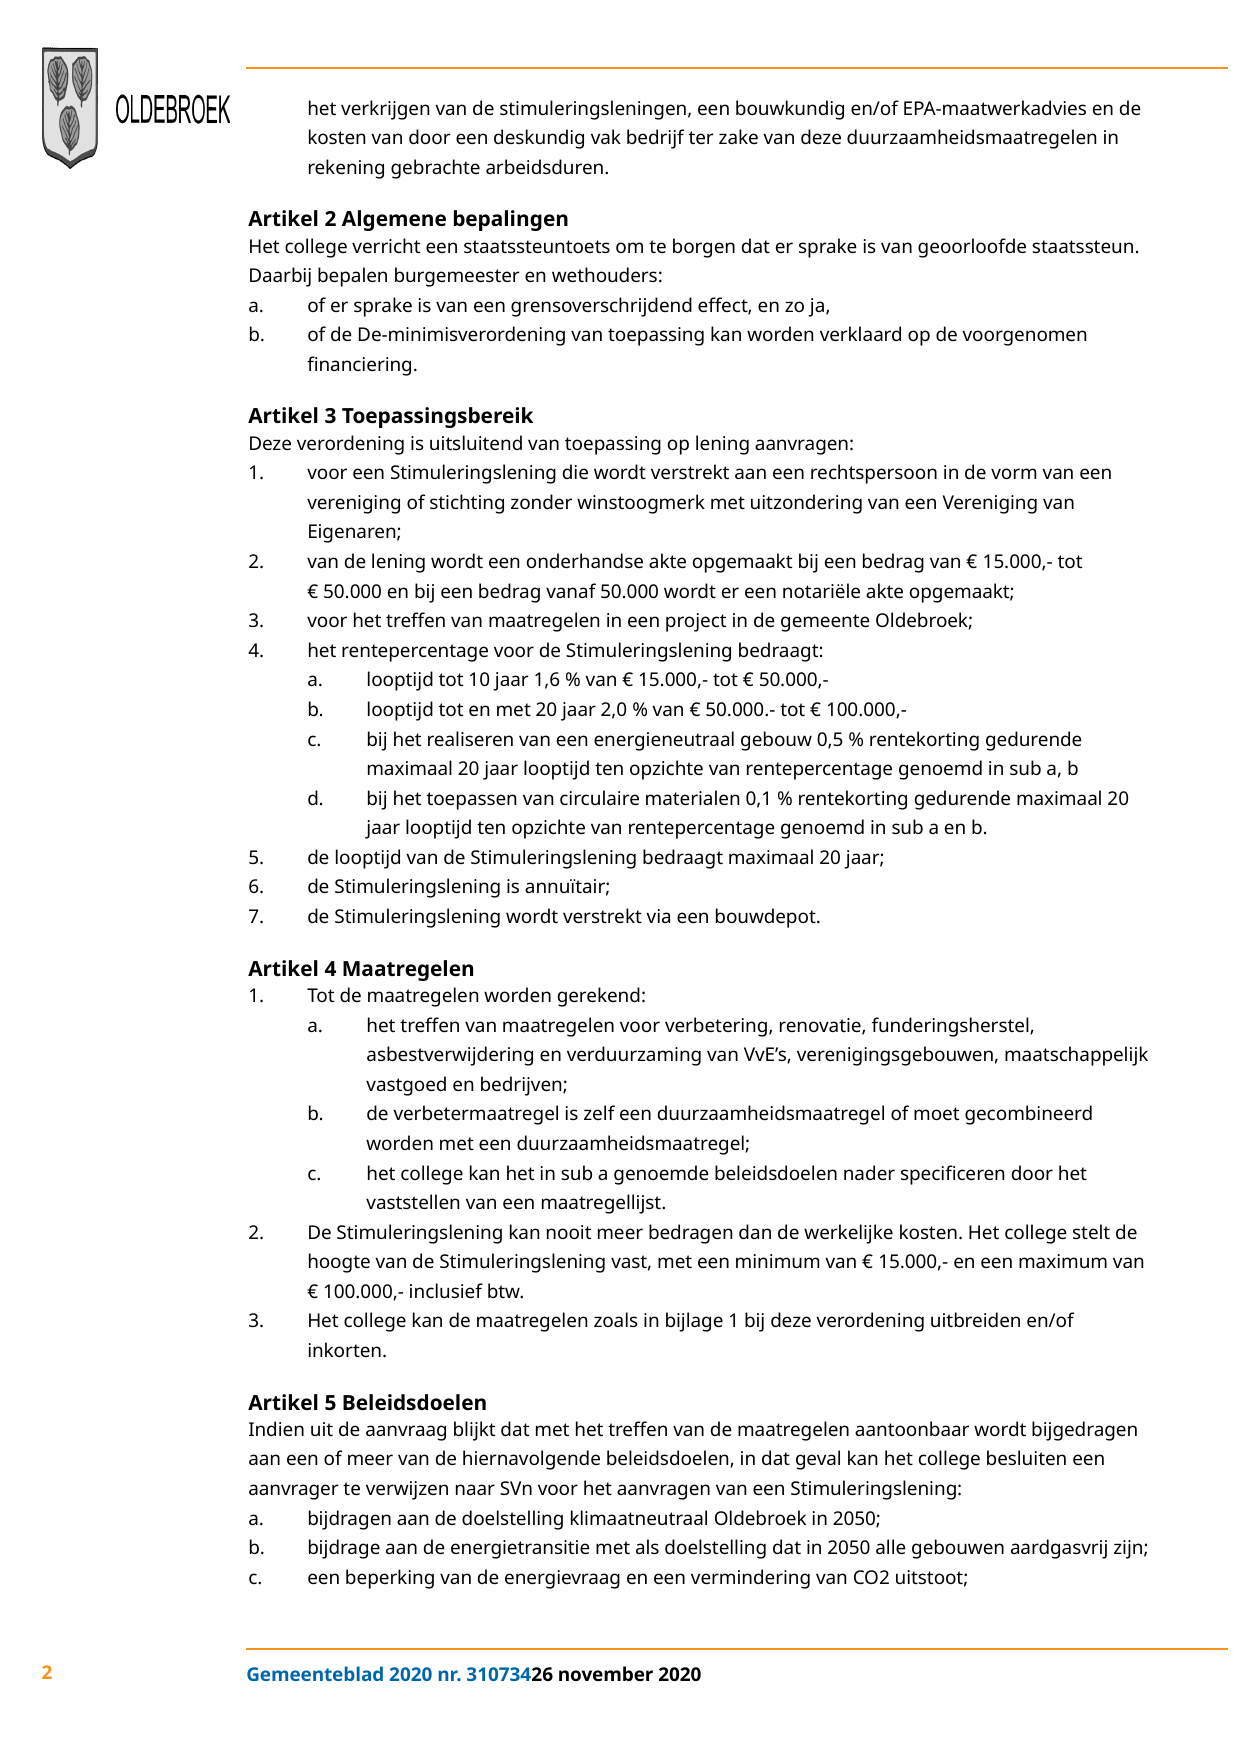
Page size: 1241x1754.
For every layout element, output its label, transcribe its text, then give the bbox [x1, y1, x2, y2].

text Artikel 4 Maatregelen [248, 954, 1152, 982]
text Het college verricht een staatssteuntoets om te borgen dat er sprake is van geoorloofde staatssteun. Daarbij bepalen burgemeester en wethouders: [248, 233, 1152, 288]
list De Stimuleringslening kan nooit meer bedragen dan de werkelijke kosten. Het college stelt de hoogte van de Stimuleringslening vast, met een minimum van € 15.000,- en een maximum van € 100.000,- inclusief btw. [248, 1219, 1152, 1304]
list de verbetermaatregel is zelf een duurzaamheidsmaatregel of moet gecombineerd worden met een duurzaamheidsmaatregel; [307, 1101, 1152, 1156]
list bij het toepassen van circulaire materialen 0,1 % rentekorting gedurende maximaal 20 jaar looptijd ten opzichte van rentepercentage genoemd in sub a en b. [307, 785, 1152, 840]
list het rentepercentage voor de Stimuleringslening bedraagt: [248, 637, 1152, 663]
picture [41, 47, 231, 172]
list het college kan het in sub a genoemde beleidsdoelen nader specificeren door het vaststellen van een maatregellijst. [307, 1160, 1152, 1215]
list of er sprake is van een grensoverschrijdend effect, en zo ja, [248, 292, 1152, 318]
list een beperking van de energievraag en een vermindering van CO2 uitstoot; [248, 1564, 1152, 1590]
list het verkrijgen van de stimuleringsleningen, een bouwkundig en/of EPA-maatwerkadvies en de kosten van door een deskundig vak bedrijf ter zake van deze duurzaamheidsmaatregelen in rekening gebrachte arbeidsduren. [248, 95, 1152, 180]
list de looptijd van de Stimuleringslening bedraagt maximaal 20 jaar; [248, 844, 1152, 870]
list looptijd tot en met 20 jaar 2,0 % van € 50.000.- tot € 100.000,- [307, 696, 1152, 722]
list Tot de maatregelen worden gerekend: [248, 982, 1152, 1008]
list of de De-minimisverordening van toepassing kan worden verklaard op de voorgenomen financiering. [248, 322, 1152, 377]
list de Stimuleringslening wordt verstrekt via een bouwdepot. [248, 903, 1152, 929]
list looptijd tot 10 jaar 1,6 % van € 15.000,- tot € 50.000,- [307, 667, 1152, 692]
list van de lening wordt een onderhandse akte opgemaakt bij een bedrag van € 15.000,- tot € 50.000 en bij een bedrag vanaf 50.000 wordt er een notariële akte opgemaakt; [248, 548, 1152, 604]
list de Stimuleringslening is annuïtair; [248, 874, 1152, 899]
text Artikel 5 Beleidsdoelen [248, 1388, 1152, 1416]
list Het college kan de maatregelen zoals in bijlage 1 bij deze verordening uitbreiden en/of inkorten. [248, 1308, 1152, 1363]
text Deze verordening is uitsluitend van toepassing op lening aanvragen: [248, 430, 1152, 456]
list bij het realiseren van een energieneutraal gebouw 0,5 % rentekorting gedurende maximaal 20 jaar looptijd ten opzichte van rentepercentage genoemd in sub a, b [307, 726, 1152, 781]
text Indien uit de aanvraag blijkt dat met het treffen van de maatregelen aantoonbaar wordt bijgedragen aan een of meer van de hiernavolgende beleidsdoelen, in dat geval kan het college besluiten een aanvrager te verwijzen naar SVn voor het aanvragen van een Stimuleringslening: [248, 1416, 1152, 1501]
text Artikel 3 Toepassingsbereik [248, 402, 1152, 430]
list het treffen van maatregelen voor verbetering, renovatie, funderingsherstel, asbestverwijdering en verduurzaming van VvE’s, verenigingsgebouwen, maatschappelijk vastgoed en bedrijven; [307, 1012, 1152, 1097]
list voor een Stimuleringslening die wordt verstrekt aan een rechtspersoon in de vorm van een vereniging of stichting zonder winstoogmerk met uitzondering van een Vereniging van Eigenaren; [248, 459, 1152, 544]
list voor het treffen van maatregelen in een project in de gemeente Oldebroek; [248, 607, 1152, 633]
text Artikel 2 Algemene bepalingen [248, 204, 1152, 233]
list bijdragen aan de doelstelling klimaatneutraal Oldebroek in 2050; [248, 1505, 1152, 1531]
list bijdrage aan de energietransitie met als doelstelling dat in 2050 alle gebouwen aardgasvrij zijn; [248, 1534, 1152, 1560]
